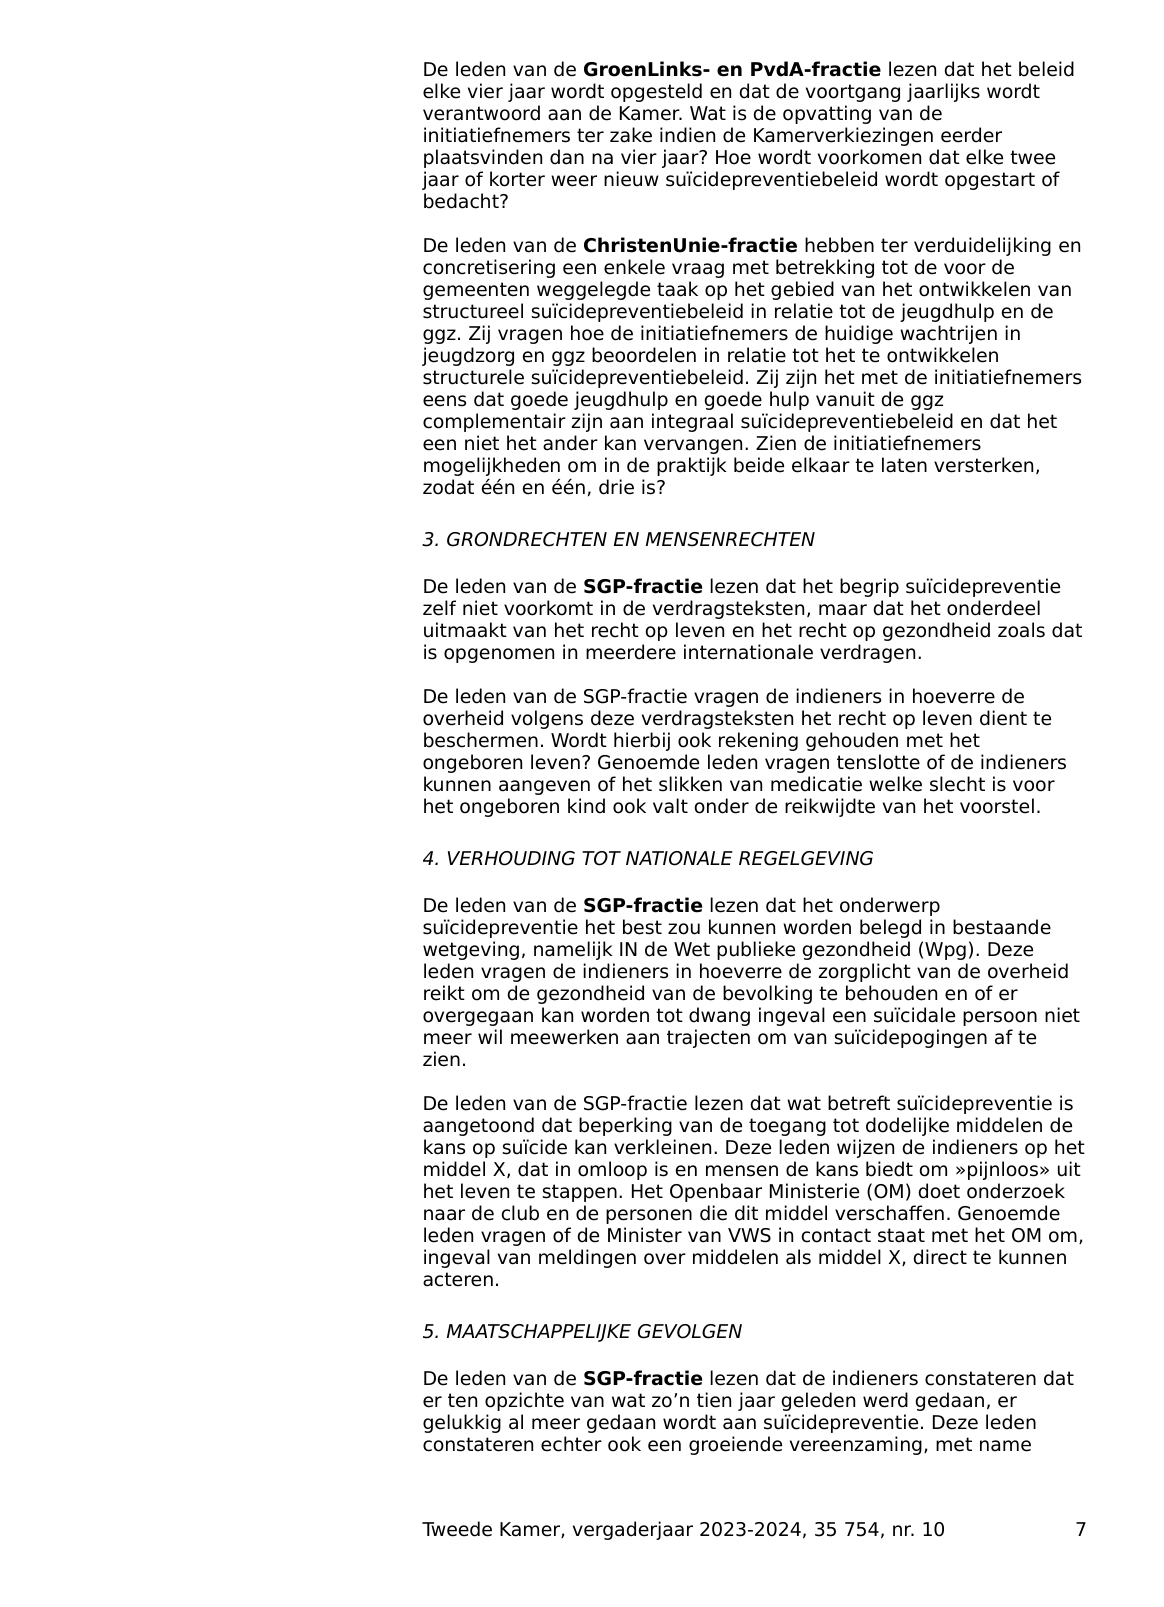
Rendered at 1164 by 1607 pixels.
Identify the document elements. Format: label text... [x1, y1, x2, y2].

text De leden van de SGP-fractie lezen dat het onderwerp suïcidepreventie het best zou kunnen worden belegd in bestaande wetgeving, namelijk IN de Wet publieke gezondheid (Wpg). Deze leden vragen de indieners in hoeverre de zorgplicht van de overheid reikt om de gezondheid van de bevolking te behouden en of er overgegaan kan worden tot dwang ingeval een suïcidale persoon niet meer wil meewerken aan trajecten om van suïcidepogingen af te zien. [422, 895, 1087, 1071]
text De leden van de SGP-fractie vragen de indieners in hoeverre de overheid volgens deze verdragsteksten het recht op leven dient te beschermen. Wordt hierbij ook rekening gehouden met het ongeboren leven? Genoemde leden vragen tenslotte of de indieners kunnen aangeven of het slikken van medicatie welke slecht is voor het ongeboren kind ook valt onder de reikwijdte van het voorstel. [422, 686, 1087, 818]
text De leden van de SGP-fractie lezen dat het begrip suïcidepreventie zelf niet voorkomt in de verdragsteksten, maar dat het onderdeel uitmaakt van het recht op leven en het recht op gezondheid zoals dat is opgenomen in meerdere internationale verdragen. [422, 576, 1087, 664]
text De leden van de SGP-fractie lezen dat de indieners constateren dat er ten opzichte van wat zo’n tien jaar geleden werd gedaan, er gelukkig al meer gedaan wordt aan suïcidepreventie. Deze leden constateren echter ook een groeiende vereenzaming, met name [422, 1368, 1087, 1456]
subtitle 4. VERHOUDING TOT NATIONALE REGELGEVING [422, 848, 1087, 870]
text De leden van de GroenLinks- en PvdA-fractie lezen dat het beleid elke vier jaar wordt opgesteld en dat de voortgang jaarlijks wordt verantwoord aan de Kamer. Wat is de opvatting van de initiatiefnemers ter zake indien de Kamerverkiezingen eerder plaatsvinden dan na vier jaar? Hoe wordt voorkomen dat elke twee jaar of korter weer nieuw suïcidepreventiebeleid wordt opgestart of bedacht? [422, 59, 1087, 213]
subtitle 3. GRONDRECHTEN EN MENSENRECHTEN [422, 529, 1087, 551]
text De leden van de SGP-fractie lezen dat wat betreft suïcidepreventie is aangetoond dat beperking van de toegang tot dodelijke middelen de kans op suïcide kan verkleinen. Deze leden wijzen de indieners op het middel X, dat in omloop is en mensen de kans biedt om »pijnloos» uit het leven te stappen. Het Openbaar Ministerie (OM) doet onderzoek naar de club en de personen die dit middel verschaffen. Genoemde leden vragen of de Minister van VWS in contact staat met het OM om, ingeval van meldingen over middelen als middel X, direct te kunnen acteren. [422, 1093, 1087, 1291]
subtitle 5. MAATSCHAPPELIJKE GEVOLGEN [422, 1321, 1087, 1343]
text De leden van de ChristenUnie-fractie hebben ter verduidelijking en concretisering een enkele vraag met betrekking tot de voor de gemeenten weggelegde taak op het gebied van het ontwikkelen van structureel suïcidepreventiebeleid in relatie tot de jeugdhulp en de ggz. Zij vragen hoe de initiatiefnemers de huidige wachtrijen in jeugdzorg en ggz beoordelen in relatie tot het te ontwikkelen structurele suïcidepreventiebeleid. Zij zijn het met de initiatiefnemers eens dat goede jeugdhulp en goede hulp vanuit de ggz complementair zijn aan integraal suïcidepreventiebeleid en dat het een niet het ander kan vervangen. Zien de initiatiefnemers mogelijkheden om in de praktijk beide elkaar te laten versterken, zodat één en één, drie is? [422, 235, 1087, 499]
